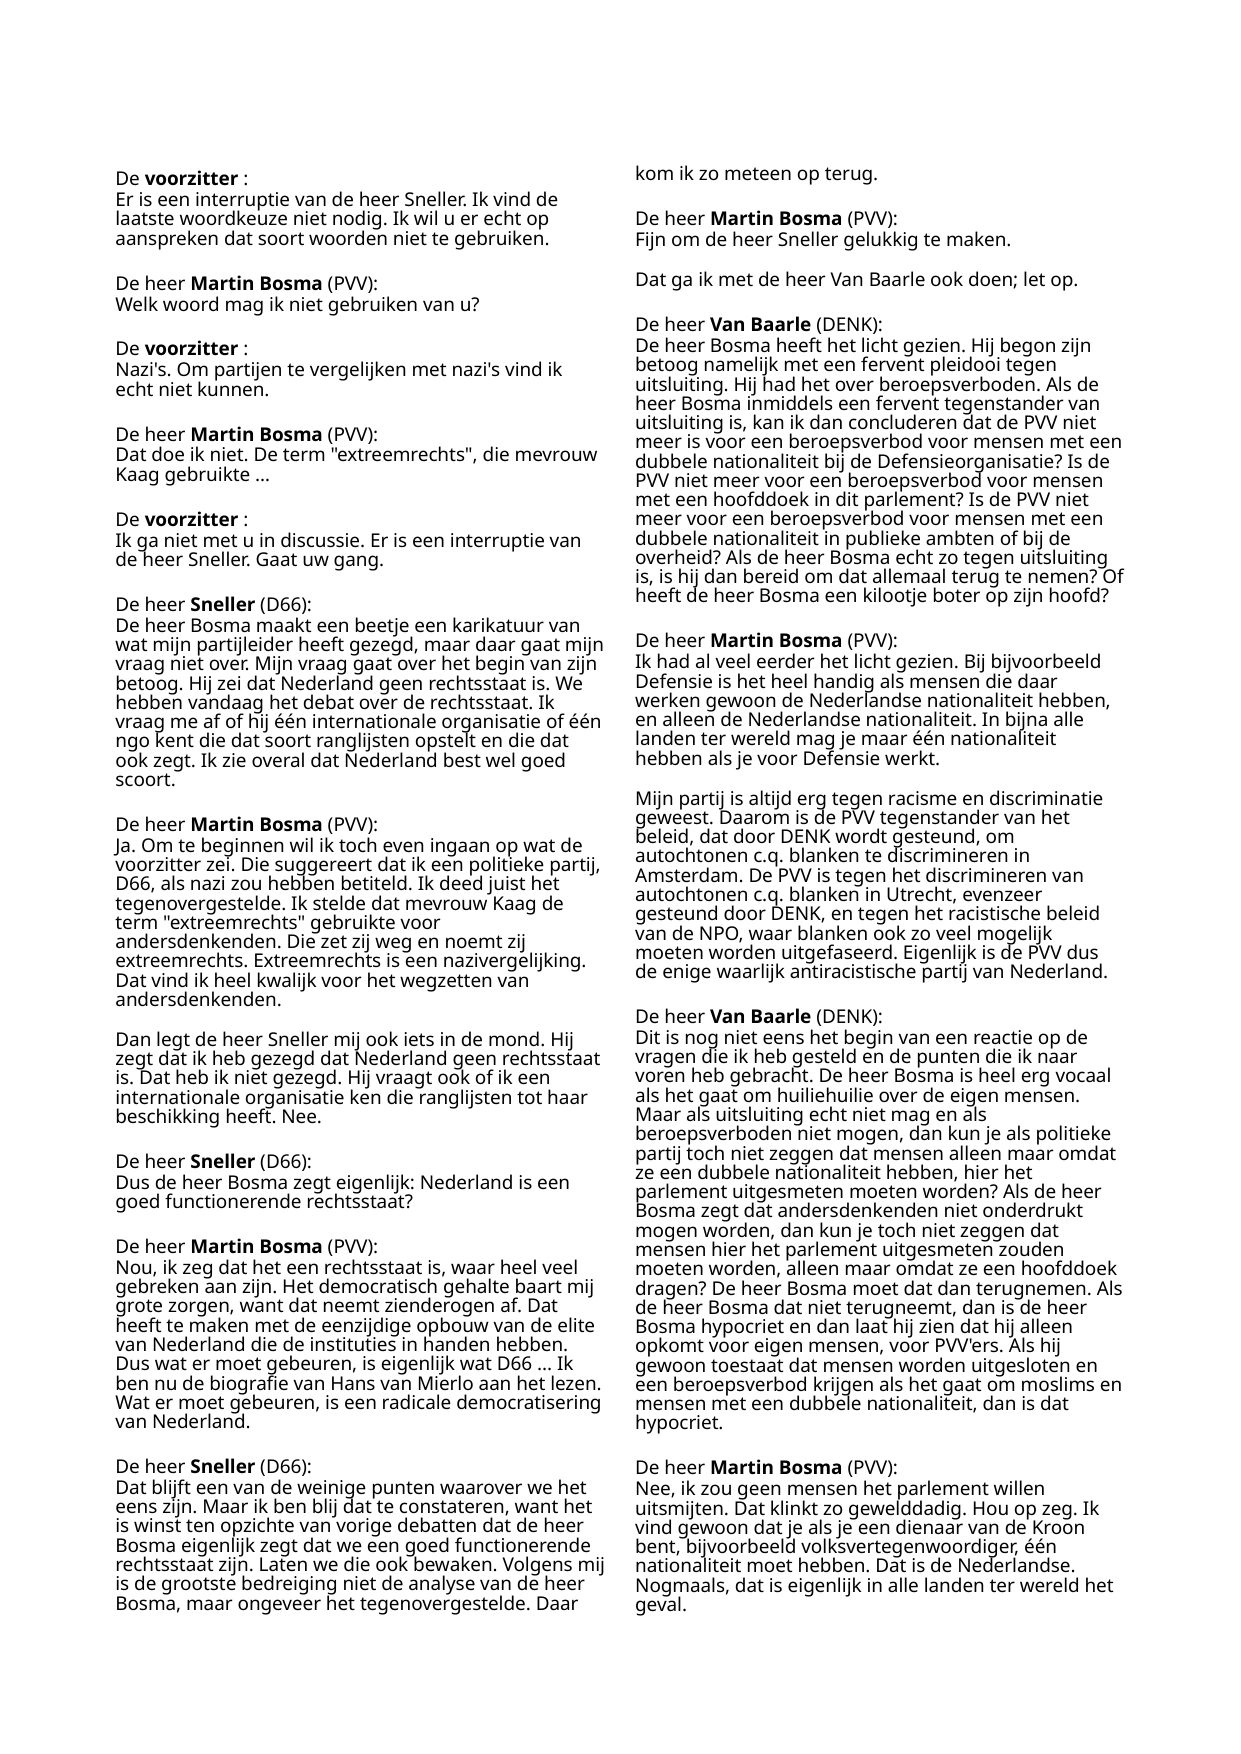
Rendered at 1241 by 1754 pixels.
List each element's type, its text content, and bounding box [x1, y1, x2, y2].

text De heer Sneller (D66): [115, 591, 605, 617]
text Ik had al veel eerder het licht gezien. Bij bijvoorbeeld Defensie is het heel handig als mensen die daar werken gewoon de Nederlandse nationaliteit hebben, en alleen de Nederlandse nationaliteit. In bijna alle landen ter wereld mag je maar één nationaliteit hebben als je voor Defensie werkt. [635, 653, 1125, 769]
text De heer Martin Bosma (PVV): [635, 628, 1125, 653]
text Er is een interruptie van de heer Sneller. Ik vind de laatste woordkeuze niet nodig. Ik wil u er echt op aanspreken dat soort woorden niet te gebruiken. [115, 191, 605, 249]
text Nazi's. Om partijen te vergelijken met nazi's vind ik echt niet kunnen. [115, 361, 605, 400]
text De heer Sneller (D66): [115, 1148, 605, 1174]
text De heer Bosma maakt een beetje een karikatuur van wat mijn partijleider heeft gezegd, maar daar gaat mijn vraag niet over. Mijn vraag gaat over het begin van zijn betoog. Hij zei dat Nederland geen rechtsstaat is. We hebben vandaag het debat over de rechtsstaat. Ik vraag me af of hij één internationale organisatie of één ngo kent die dat soort ranglijsten opstelt en die dat ook zegt. Ik zie overal dat Nederland best wel goed scoort. [115, 617, 605, 790]
text De heer Martin Bosma (PVV): [115, 270, 605, 296]
text Fijn om de heer Sneller gelukkig te maken. [635, 231, 1125, 250]
text Ja. Om te beginnen wil ik toch even ingaan op wat de voorzitter zei. Die suggereert dat ik een politieke partij, D66, als nazi zou hebben betiteld. Ik deed juist het tegenovergestelde. Ik stelde dat mevrouw Kaag de term "extreemrechts" gebruikte voor andersdenkenden. Die zet zij weg en noemt zij extreemrechts. Extreemrechts is een nazivergelijking. Dat vind ik heel kwalijk voor het wegzetten van andersdenkenden. [115, 837, 605, 1010]
text Dat doe ik niet. De term "extreemrechts", die mevrouw Kaag gebruikte … [115, 446, 605, 485]
text Welk woord mag ik niet gebruiken van u? [115, 296, 605, 315]
text De heer Martin Bosma (PVV): [635, 1454, 1125, 1480]
text De heer Van Baarle (DENK): [635, 311, 1125, 337]
text De heer Van Baarle (DENK): [635, 1003, 1125, 1029]
text Nee, ik zou geen mensen het parlement willen uitsmijten. Dat klinkt zo gewelddadig. Hou op zeg. Ik vind gewoon dat je als je een dienaar van de Kroon bent, bijvoorbeeld volksvertegenwoordiger, één nationaliteit moet hebben. Dat is de Nederlandse. Nogmaals, dat is eigenlijk in alle landen ter wereld het geval. [635, 1480, 1125, 1615]
text De voorzitter : [115, 165, 605, 191]
text De heer Martin Bosma (PVV): [115, 421, 605, 446]
text Dan legt de heer Sneller mij ook iets in de mond. Hij zegt dat ik heb gezegd dat Nederland geen rechtsstaat is. Dat heb ik niet gezegd. Hij vraagt ook of ik een internationale organisatie ken die ranglijsten tot haar beschikking heeft. Nee. [115, 1031, 605, 1127]
text Dus de heer Bosma zegt eigenlijk: Nederland is een goed functionerende rechtsstaat? [115, 1174, 605, 1212]
text Dat blijft een van de weinige punten waarover we het eens zijn. Maar ik ben blij dat te constateren, want het is winst ten opzichte van vorige debatten dat de heer Bosma eigenlijk zegt dat we een goed functionerende rechtsstaat zijn. Laten we die ook bewaken. Volgens mij is de grootste bedreiging niet de analyse van de heer Bosma, maar ongeveer het tegenovergestelde. Daar [115, 1479, 605, 1614]
text De voorzitter : [115, 336, 605, 361]
text De heer Martin Bosma (PVV): [635, 205, 1125, 231]
text De heer Martin Bosma (PVV): [115, 1233, 605, 1259]
text De heer Bosma heeft het licht gezien. Hij begon zijn betoog namelijk met een fervent pleidooi tegen uitsluiting. Hij had het over beroepsverboden. Als de heer Bosma inmiddels een fervent tegenstander van uitsluiting is, kan ik dan concluderen dat de PVV niet meer is voor een beroepsverbod voor mensen met een dubbele nationaliteit bij de Defensieorganisatie? Is de PVV niet meer voor een beroepsverbod voor mensen met een hoofddoek in dit parlement? Is de PVV niet meer voor een beroepsverbod voor mensen met een dubbele nationaliteit in publieke ambten of bij de overheid? Als de heer Bosma echt zo tegen uitsluiting is, is hij dan bereid om dat allemaal terug te nemen? Of heeft de heer Bosma een kilootje boter op zijn hoofd? [635, 337, 1125, 607]
text De voorzitter : [115, 506, 605, 532]
text De heer Sneller (D66): [115, 1453, 605, 1479]
text Nou, ik zeg dat het een rechtsstaat is, waar heel veel gebreken aan zijn. Het democratisch gehalte baart mij grote zorgen, want dat neemt zienderogen af. Dat heeft te maken met de eenzijdige opbouw van de elite van Nederland die de instituties in handen hebben. Dus wat er moet gebeuren, is eigenlijk wat D66 ... Ik ben nu de biografie van Hans van Mierlo aan het lezen. Wat er moet gebeuren, is een radicale democratisering van Nederland. [115, 1259, 605, 1432]
text De heer Martin Bosma (PVV): [115, 811, 605, 837]
text Ik ga niet met u in discussie. Er is een interruptie van de heer Sneller. Gaat uw gang. [115, 532, 605, 570]
text Dat ga ik met de heer Van Baarle ook doen; let op. [635, 271, 1125, 290]
text Dit is nog niet eens het begin van een reactie op de vragen die ik heb gesteld en de punten die ik naar voren heb gebracht. De heer Bosma is heel erg vocaal als het gaat om huiliehuilie over de eigen mensen. Maar als uitsluiting echt niet mag en als beroepsverboden niet mogen, dan kun je als politieke partij toch niet zeggen dat mensen alleen maar omdat ze een dubbele nationaliteit hebben, hier het parlement uitgesmeten moeten worden? Als de heer Bosma zegt dat andersdenkenden niet onderdrukt mogen worden, dan kun je toch niet zeggen dat mensen hier het parlement uitgesmeten zouden moeten worden, alleen maar omdat ze een hoofddoek dragen? De heer Bosma moet dat dan terugnemen. Als de heer Bosma dat niet terugneemt, dan is de heer Bosma hypocriet en dan laat hij zien dat hij alleen opkomt voor eigen mensen, voor PVV'ers. Als hij gewoon toestaat dat mensen worden uitgesloten en een beroepsverbod krijgen als het gaat om moslims en mensen met een dubbele nationaliteit, dan is dat hypocriet. [635, 1029, 1125, 1434]
text Mijn partij is altijd erg tegen racisme en discriminatie geweest. Daarom is de PVV tegenstander van het beleid, dat door DENK wordt gesteund, om autochtonen c.q. blanken te discrimineren in Amsterdam. De PVV is tegen het discrimineren van autochtonen c.q. blanken in Utrecht, evenzeer gesteund door DENK, en tegen het racistische beleid van de NPO, waar blanken ook zo veel mogelijk moeten worden uitgefaseerd. Eigenlijk is de PVV dus de enige waarlijk antiracistische partij van Nederland. [635, 790, 1125, 982]
text kom ik zo meteen op terug. [635, 165, 1125, 184]
